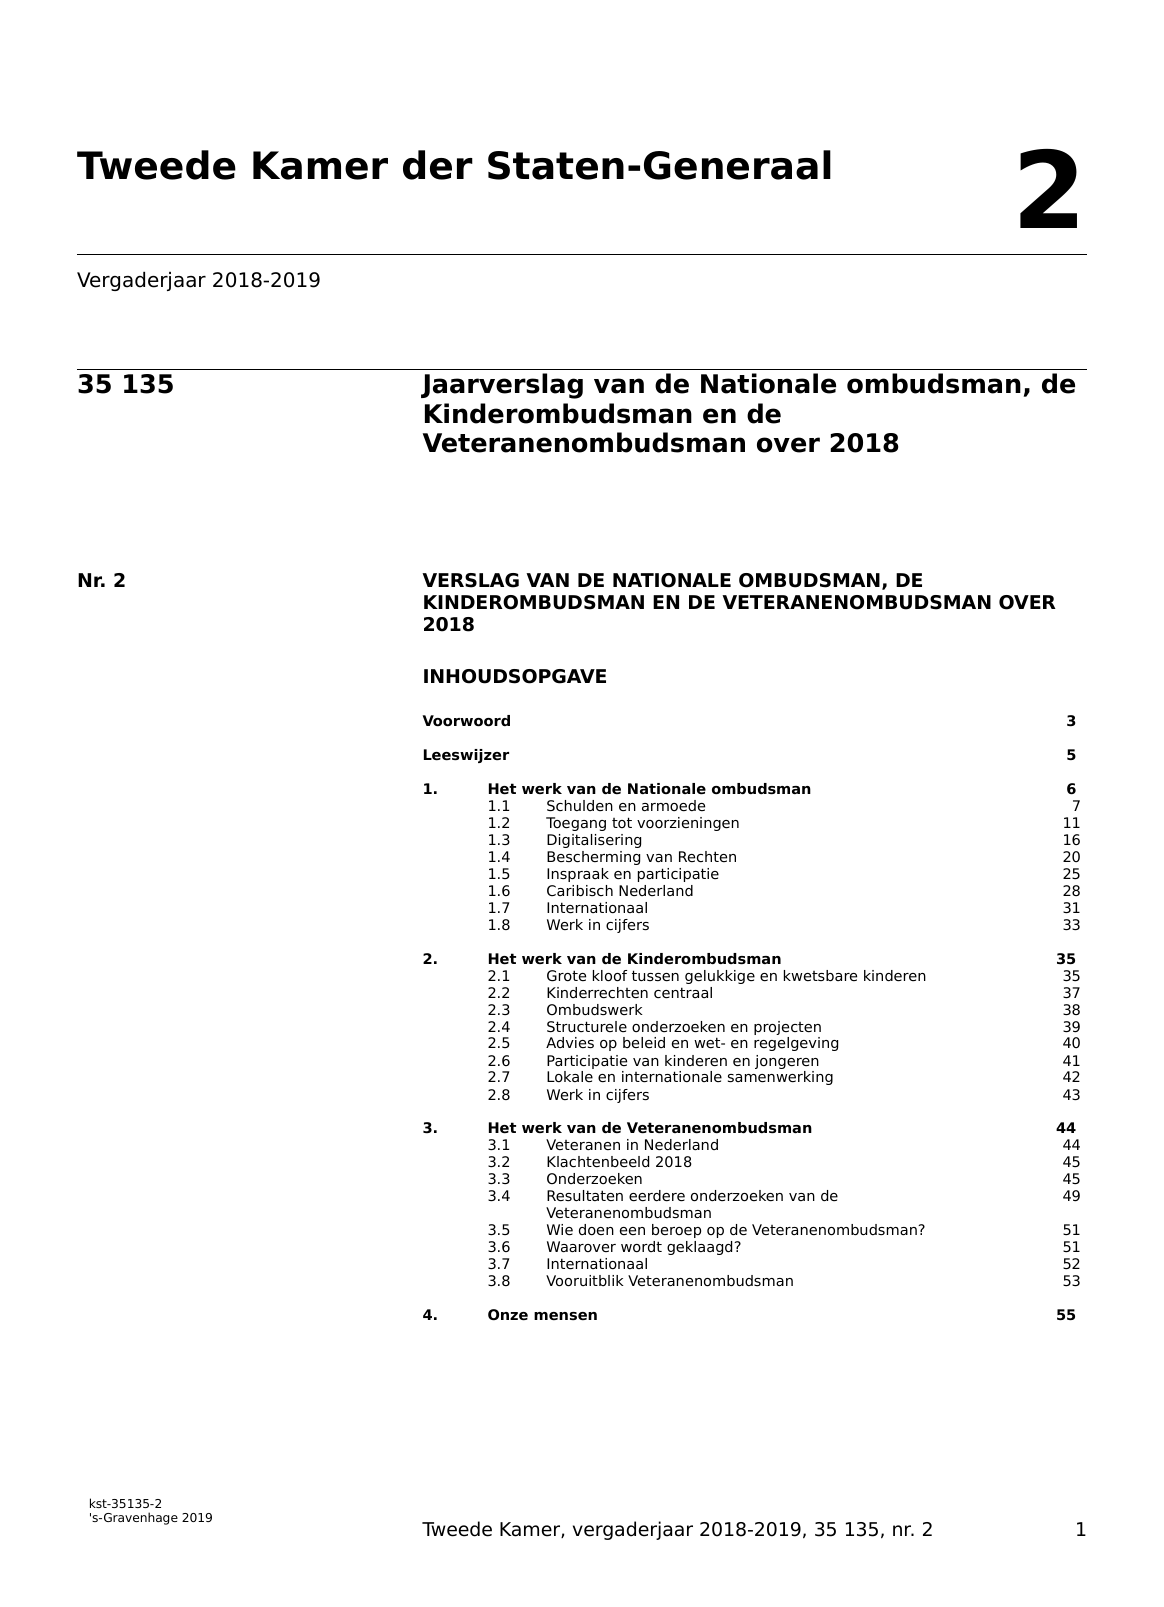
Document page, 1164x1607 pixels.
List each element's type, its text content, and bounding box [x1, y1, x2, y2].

table_cell [422, 968, 481, 984]
table_cell [540, 730, 1013, 747]
table_cell 35 [1013, 968, 1087, 984]
table_cell Digitalisering [540, 832, 1013, 849]
table_cell [422, 1103, 481, 1120]
table_cell 1.1 [481, 798, 540, 815]
subtitle 35 135 Jaarverslag van de Nationale ombudsman, de Kinderombudsman en de Veteranenombudsman over 2018 [77, 370, 1087, 459]
table_cell Caribisch Nederland [540, 883, 1013, 899]
table_cell 1. [422, 781, 481, 798]
table_cell [422, 832, 481, 849]
table_cell 40 [1013, 1035, 1087, 1052]
table_cell [422, 764, 481, 781]
table_header 3 [1013, 713, 1087, 730]
table_cell Onderzoeken [540, 1171, 1013, 1188]
table_cell 33 [1013, 917, 1087, 933]
table_cell 3. [422, 1120, 481, 1137]
table_cell Ombudswerk [540, 1001, 1013, 1018]
table_cell Werk in cijfers [540, 1086, 1013, 1103]
table_cell [422, 1239, 481, 1256]
table_cell [481, 934, 540, 951]
table_cell 38 [1013, 1001, 1087, 1018]
table_cell Vooruitblik Veteranenombudsman [540, 1273, 1013, 1290]
text kst-35135-2 [88, 1497, 323, 1511]
table_cell [1013, 730, 1087, 747]
table_cell [422, 815, 481, 832]
table_cell [481, 730, 540, 747]
table_cell [422, 1188, 481, 1222]
table_cell 52 [1013, 1256, 1087, 1273]
table_cell 51 [1013, 1222, 1087, 1239]
table_cell 1.4 [481, 849, 540, 866]
table_cell 44 [1013, 1137, 1087, 1154]
table_cell [540, 934, 1013, 951]
table_cell [540, 764, 1013, 781]
table_cell Grote kloof tussen gelukkige en kwetsbare kinderen [540, 968, 1013, 984]
table_cell 2.2 [481, 985, 540, 1001]
table_cell [481, 1290, 540, 1307]
table_cell Internationaal [540, 1256, 1013, 1273]
table_header Voorwoord [422, 713, 1013, 730]
table_cell 2. [422, 951, 481, 967]
table_cell [422, 849, 481, 866]
table_cell 53 [1013, 1273, 1087, 1290]
table_cell [422, 1053, 481, 1069]
table_cell 55 [1013, 1307, 1087, 1324]
table_cell Participatie van kinderen en jongeren [540, 1053, 1013, 1069]
table_cell Waarover wordt geklaagd? [540, 1239, 1013, 1256]
table_cell 2.7 [481, 1069, 540, 1086]
table_cell [540, 1290, 1013, 1307]
table_cell Inspraak en participatie [540, 866, 1013, 883]
table_cell 1.3 [481, 832, 540, 849]
table_cell [422, 1154, 481, 1171]
table_cell [422, 1290, 481, 1307]
table_cell 43 [1013, 1086, 1087, 1103]
table_cell 28 [1013, 883, 1087, 899]
table_cell 3.3 [481, 1171, 540, 1188]
table_cell 2.8 [481, 1086, 540, 1103]
table_cell 1.2 [481, 815, 540, 832]
table_cell 41 [1013, 1053, 1087, 1069]
table_cell [422, 1086, 481, 1103]
table_cell 11 [1013, 815, 1087, 832]
table_cell [422, 1137, 481, 1154]
table_cell 3.6 [481, 1239, 540, 1256]
table_cell Toegang tot voorzieningen [540, 815, 1013, 832]
table_cell 3.5 [481, 1222, 540, 1239]
table_cell [422, 730, 481, 747]
table_cell Het werk van de Nationale ombudsman [481, 781, 1013, 798]
table_cell [422, 1256, 481, 1273]
table_cell 51 [1013, 1239, 1087, 1256]
table_cell 35 [1013, 951, 1087, 967]
table_cell 45 [1013, 1154, 1087, 1171]
table_cell Resultaten eerdere onderzoeken van de Veteranenombudsman [540, 1188, 1013, 1222]
table_cell Bescherming van Rechten [540, 849, 1013, 866]
table_cell 44 [1013, 1120, 1087, 1137]
table_cell 20 [1013, 849, 1087, 866]
table_cell [1013, 764, 1087, 781]
table_cell Lokale en internationale samenwerking [540, 1069, 1013, 1086]
table_cell 2.3 [481, 1001, 540, 1018]
table_cell Internationaal [540, 900, 1013, 917]
table_cell Kinderrechten centraal [540, 985, 1013, 1001]
table_cell 7 [1013, 798, 1087, 815]
table_cell [422, 883, 481, 899]
subtitle Nr. 2 VERSLAG VAN DE NATIONALE OMBUDSMAN, DE KINDEROMBUDSMAN EN DE VETERANENOMBUDSMAN OVER 2018 [77, 570, 1087, 636]
table_header 2 [886, 130, 1087, 254]
table_cell Onze mensen [481, 1307, 1013, 1324]
table_cell Leeswijzer [422, 747, 1013, 764]
table_cell [1013, 1103, 1087, 1120]
table_cell [422, 1171, 481, 1188]
table_header Tweede Kamer der Staten-Generaal [77, 130, 886, 254]
table_cell Schulden en armoede [540, 798, 1013, 815]
table_cell 45 [1013, 1171, 1087, 1188]
table_cell [422, 1035, 481, 1052]
table_cell Werk in cijfers [540, 917, 1013, 933]
table_cell 5 [1013, 747, 1087, 764]
table_cell Vergaderjaar 2018-2019 [77, 255, 1087, 369]
table_cell 1.7 [481, 900, 540, 917]
table_cell 2.1 [481, 968, 540, 984]
table_cell [422, 1069, 481, 1086]
table_cell [422, 1222, 481, 1239]
table_cell [422, 866, 481, 883]
text 's-Gravenhage 2019 [88, 1511, 323, 1525]
table_cell [422, 917, 481, 933]
table_cell 16 [1013, 832, 1087, 849]
table_cell Het werk van de Kinderombudsman [481, 951, 1013, 967]
table_cell 3.1 [481, 1137, 540, 1154]
table_cell [422, 1001, 481, 1018]
table_cell 6 [1013, 781, 1087, 798]
table_cell 31 [1013, 900, 1087, 917]
table_cell [422, 934, 481, 951]
table_cell 3.8 [481, 1273, 540, 1290]
table_cell [422, 1273, 481, 1290]
table_cell Wie doen een beroep op de Veteranenombudsman? [540, 1222, 1013, 1239]
table_cell Klachtenbeeld 2018 [540, 1154, 1013, 1171]
table_cell Het werk van de Veteranenombudsman [481, 1120, 1013, 1137]
table_cell [1013, 934, 1087, 951]
table_cell 2.6 [481, 1053, 540, 1069]
table_cell Advies op beleid en wet- en regelgeving [540, 1035, 1013, 1052]
subtitle INHOUDSOPGAVE [422, 666, 1087, 688]
table_cell [422, 985, 481, 1001]
table_cell 37 [1013, 985, 1087, 1001]
table_cell 3.4 [481, 1188, 540, 1222]
table_cell Structurele onderzoeken en projecten [540, 1019, 1013, 1035]
table_cell 2.4 [481, 1019, 540, 1035]
table_cell [1013, 1290, 1087, 1307]
table_cell 25 [1013, 866, 1087, 883]
table_cell Veteranen in Nederland [540, 1137, 1013, 1154]
table_cell 3.2 [481, 1154, 540, 1171]
table_cell [481, 764, 540, 781]
table_cell 1.5 [481, 866, 540, 883]
table_cell 1.6 [481, 883, 540, 899]
table_cell 42 [1013, 1069, 1087, 1086]
table_cell [422, 798, 481, 815]
table_cell 1.8 [481, 917, 540, 933]
table_cell [540, 1103, 1013, 1120]
table_cell 4. [422, 1307, 481, 1324]
table_cell 49 [1013, 1188, 1087, 1222]
table_cell 39 [1013, 1019, 1087, 1035]
table_cell [422, 900, 481, 917]
table_cell 2.5 [481, 1035, 540, 1052]
table_cell 3.7 [481, 1256, 540, 1273]
table_cell [481, 1103, 540, 1120]
table_cell [422, 1019, 481, 1035]
